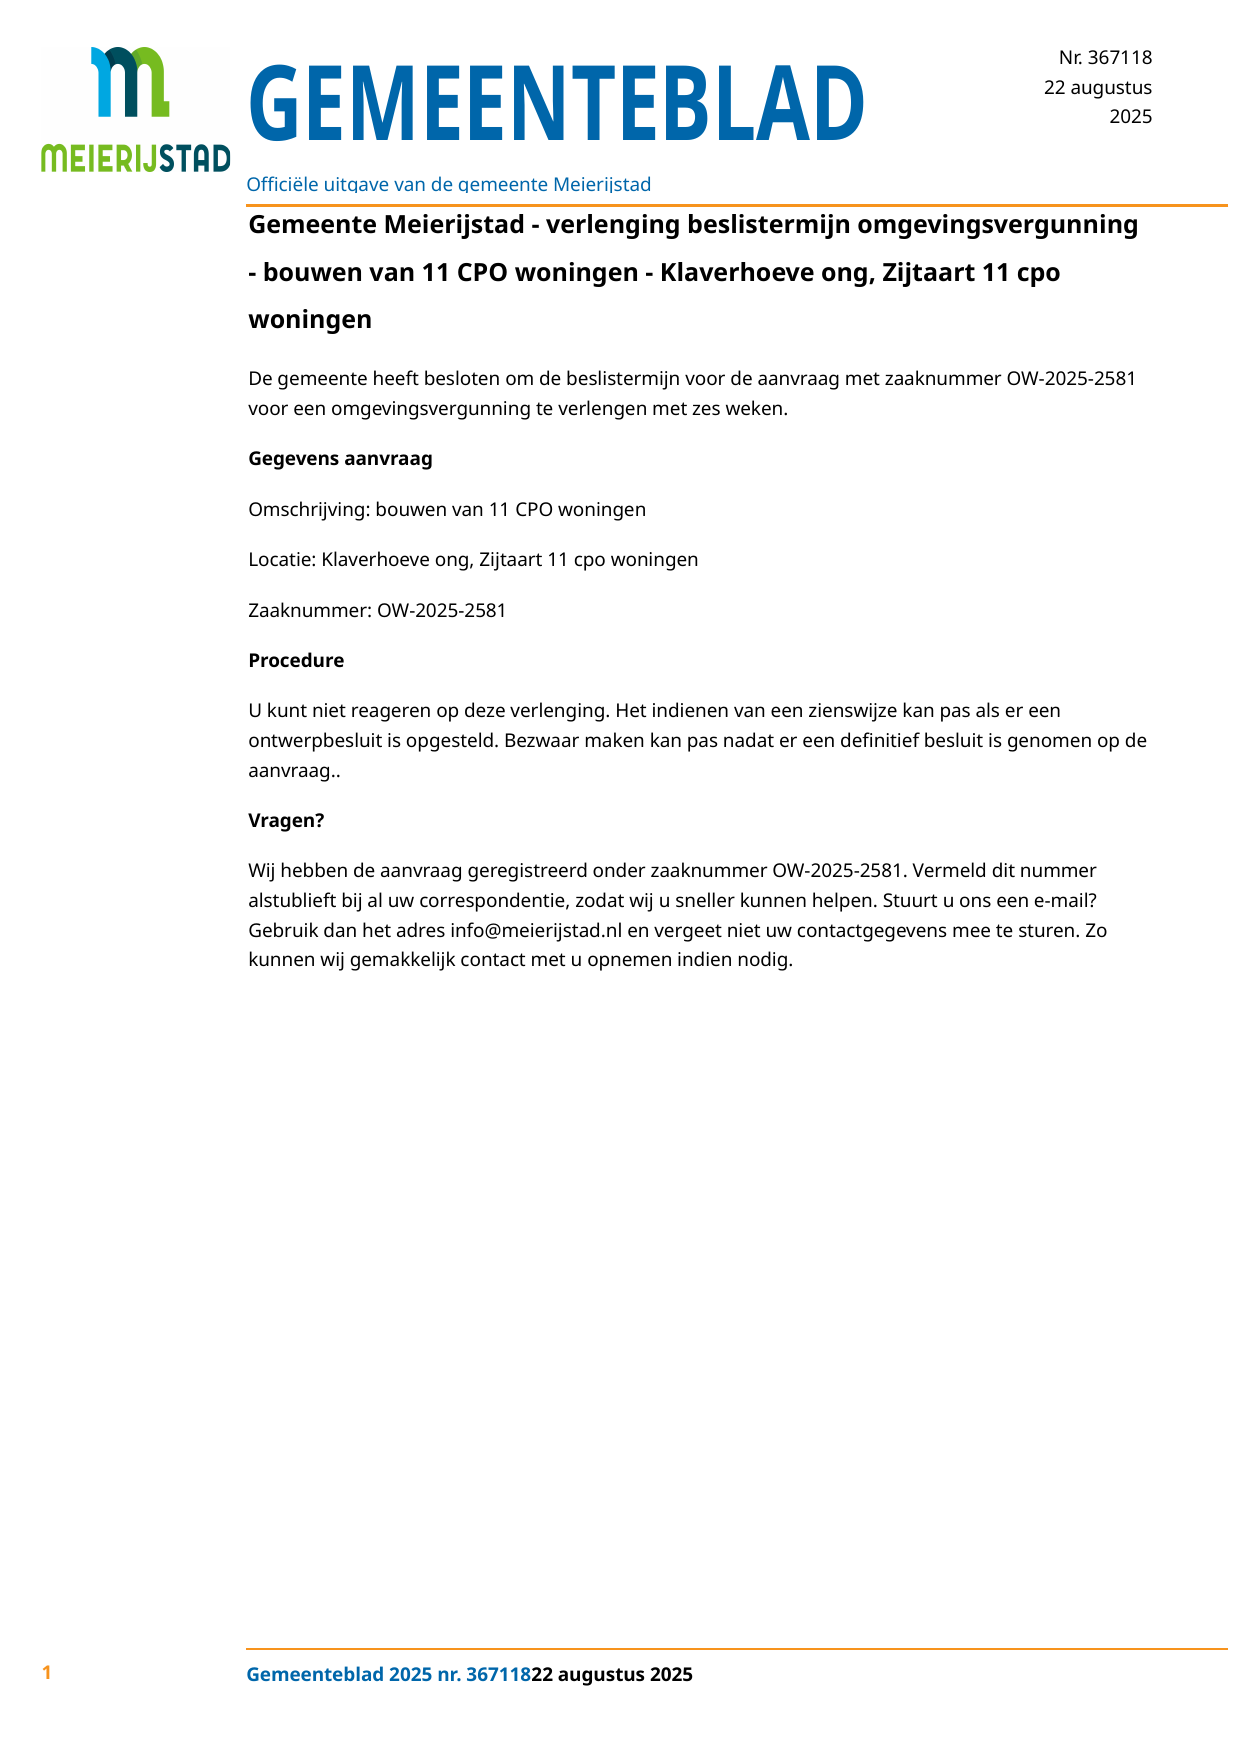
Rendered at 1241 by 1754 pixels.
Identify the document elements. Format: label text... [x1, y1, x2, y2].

picture [41, 47, 231, 172]
text Procedure [248, 647, 1152, 673]
text Zaaknummer: OW-2025-2581 [248, 597, 1152, 622]
text Wij hebben de aanvraag geregistreerd onder zaaknummer OW-2025-2581. Vermeld dit nummer alstublieft bij al uw correspondentie, zodat wij u sneller kunnen helpen. Stuurt u ons een e-mail? Gebruik dan het adres info@meierijstad.nl en vergeet niet uw contactgegevens mee te sturen. Zo kunnen wij gemakkelijk contact met u opnemen indien nodig. [248, 858, 1152, 972]
text Vragen? [248, 807, 1152, 833]
text Omschrijving: bouwen van 11 CPO woningen [248, 496, 1152, 522]
text Gemeente Meierijstad - verlenging beslistermijn omgevingsvergunning - bouwen van 11 CPO woningen - Klaverhoeve ong, Zijtaart 11 cpo woningen [248, 207, 1152, 336]
text U kunt niet reageren op deze verlenging. Het indienen van een zienswijze kan pas als er een ontwerpbesluit is opgesteld. Bezwaar maken kan pas nadat er een definitief besluit is genomen op de aanvraag.. [248, 698, 1152, 782]
text Locatie: Klaverhoeve ong, Zijtaart 11 cpo woningen [248, 546, 1152, 572]
text Gegevens aanvraag [248, 446, 1152, 471]
text De gemeente heeft besloten om de beslistermijn voor de aanvraag met zaaknummer OW-2025-2581 voor een omgevingsvergunning te verlengen met zes weken. [248, 366, 1152, 421]
